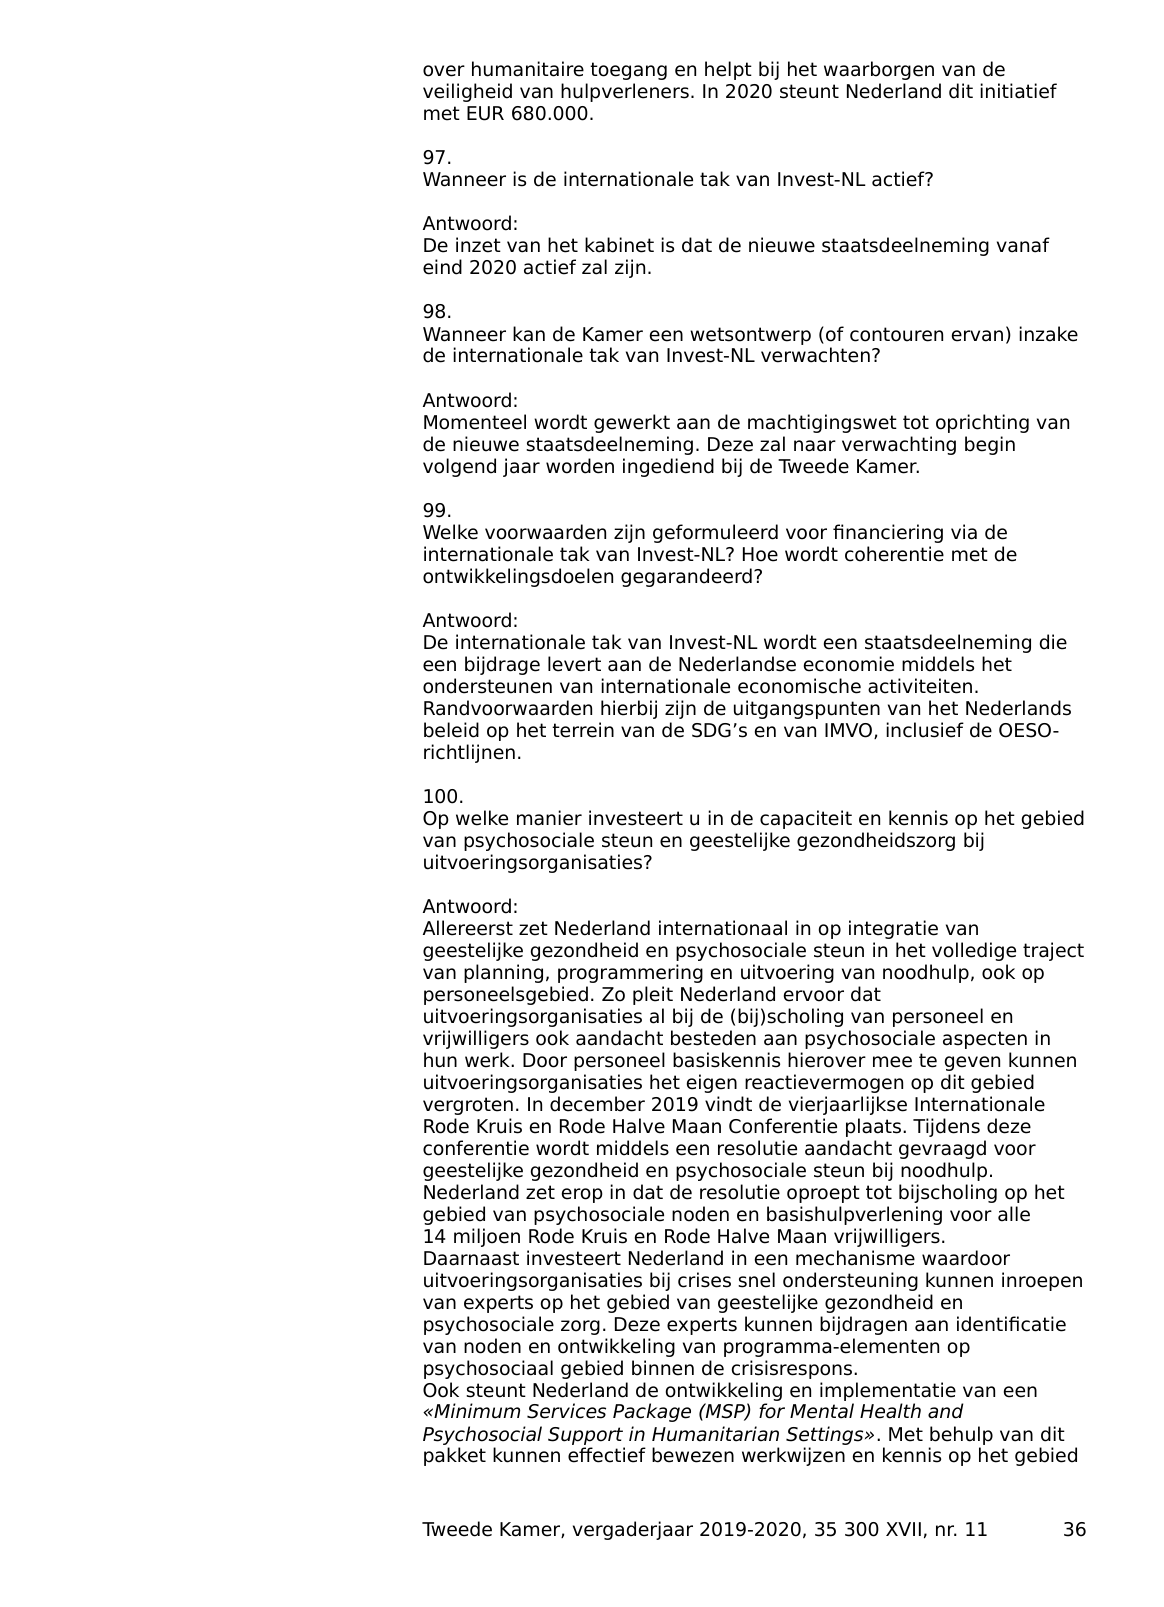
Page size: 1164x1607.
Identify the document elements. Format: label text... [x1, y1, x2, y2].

text Allereerst zet Nederland internationaal in op integratie van geestelijke gezondheid en psychosociale steun in het volledige traject van planning, programmering en uitvoering van noodhulp, ook op personeelsgebied. Zo pleit Nederland ervoor dat uitvoeringsorganisaties al bij de (bij)scholing van personeel en vrijwilligers ook aandacht besteden aan psychosociale aspecten in hun werk. Door personeel basiskennis hierover mee te geven kunnen uitvoeringsorganisaties het eigen reactievermogen op dit gebied vergroten. In december 2019 vindt de vierjaarlijkse Internationale Rode Kruis en Rode Halve Maan Conferentie plaats. Tijdens deze conferentie wordt middels een resolutie aandacht gevraagd voor geestelijke gezondheid en psychosociale steun bij noodhulp. Nederland zet erop in dat de resolutie oproept tot bijscholing op het gebied van psychosociale noden en basishulpverlening voor alle 14 miljoen Rode Kruis en Rode Halve Maan vrijwilligers. [422, 918, 1087, 1248]
text De inzet van het kabinet is dat de nieuwe staatsdeelneming vanaf eind 2020 actief zal zijn. [422, 235, 1087, 279]
text Antwoord: [422, 896, 1087, 918]
text Wanneer kan de Kamer een wetsontwerp (of contouren ervan) inzake de internationale tak van Invest-NL verwachten? [422, 323, 1087, 367]
text Daarnaast investeert Nederland in een mechanisme waardoor uitvoeringsorganisaties bij crises snel ondersteuning kunnen inroepen van experts op het gebied van geestelijke gezondheid en psychosociale zorg. Deze experts kunnen bijdragen aan identificatie van noden en ontwikkeling van programma-elementen op psychosociaal gebied binnen de crisisrespons. [422, 1248, 1087, 1379]
text Wanneer is de internationale tak van Invest-NL actief? [422, 169, 1087, 191]
text Antwoord: [422, 213, 1087, 235]
text 98. [422, 301, 1087, 323]
text 99. [422, 500, 1087, 522]
text 97. [422, 147, 1087, 169]
text Ook steunt Nederland de ontwikkeling en implementatie van een «Minimum Services Package (MSP) for Mental Health and Psychosocial Support in Humanitarian Settings». Met behulp van dit pakket kunnen effectief bewezen werkwijzen en kennis op het gebied [422, 1379, 1087, 1467]
text Antwoord: [422, 610, 1087, 632]
text over humanitaire toegang en helpt bij het waarborgen van de veiligheid van hulpverleners. In 2020 steunt Nederland dit initiatief met EUR 680.000. [422, 59, 1087, 125]
text Momenteel wordt gewerkt aan de machtigingswet tot oprichting van de nieuwe staatsdeelneming. Deze zal naar verwachting begin volgend jaar worden ingediend bij de Tweede Kamer. [422, 412, 1087, 477]
text De internationale tak van Invest-NL wordt een staatsdeelneming die een bijdrage levert aan de Nederlandse economie middels het ondersteunen van internationale economische activiteiten. Randvoorwaarden hierbij zijn de uitgangspunten van het Nederlands beleid op het terrein van de SDG’s en van IMVO, inclusief de OESO-richtlijnen. [422, 632, 1087, 764]
text Welke voorwaarden zijn geformuleerd voor financiering via de internationale tak van Invest-NL? Hoe wordt coherentie met de ontwikkelingsdoelen gegarandeerd? [422, 522, 1087, 588]
text 100. [422, 786, 1087, 808]
text Antwoord: [422, 389, 1087, 412]
text Op welke manier investeert u in de capaciteit en kennis op het gebied van psychosociale steun en geestelijke gezondheidszorg bij uitvoeringsorganisaties? [422, 808, 1087, 874]
